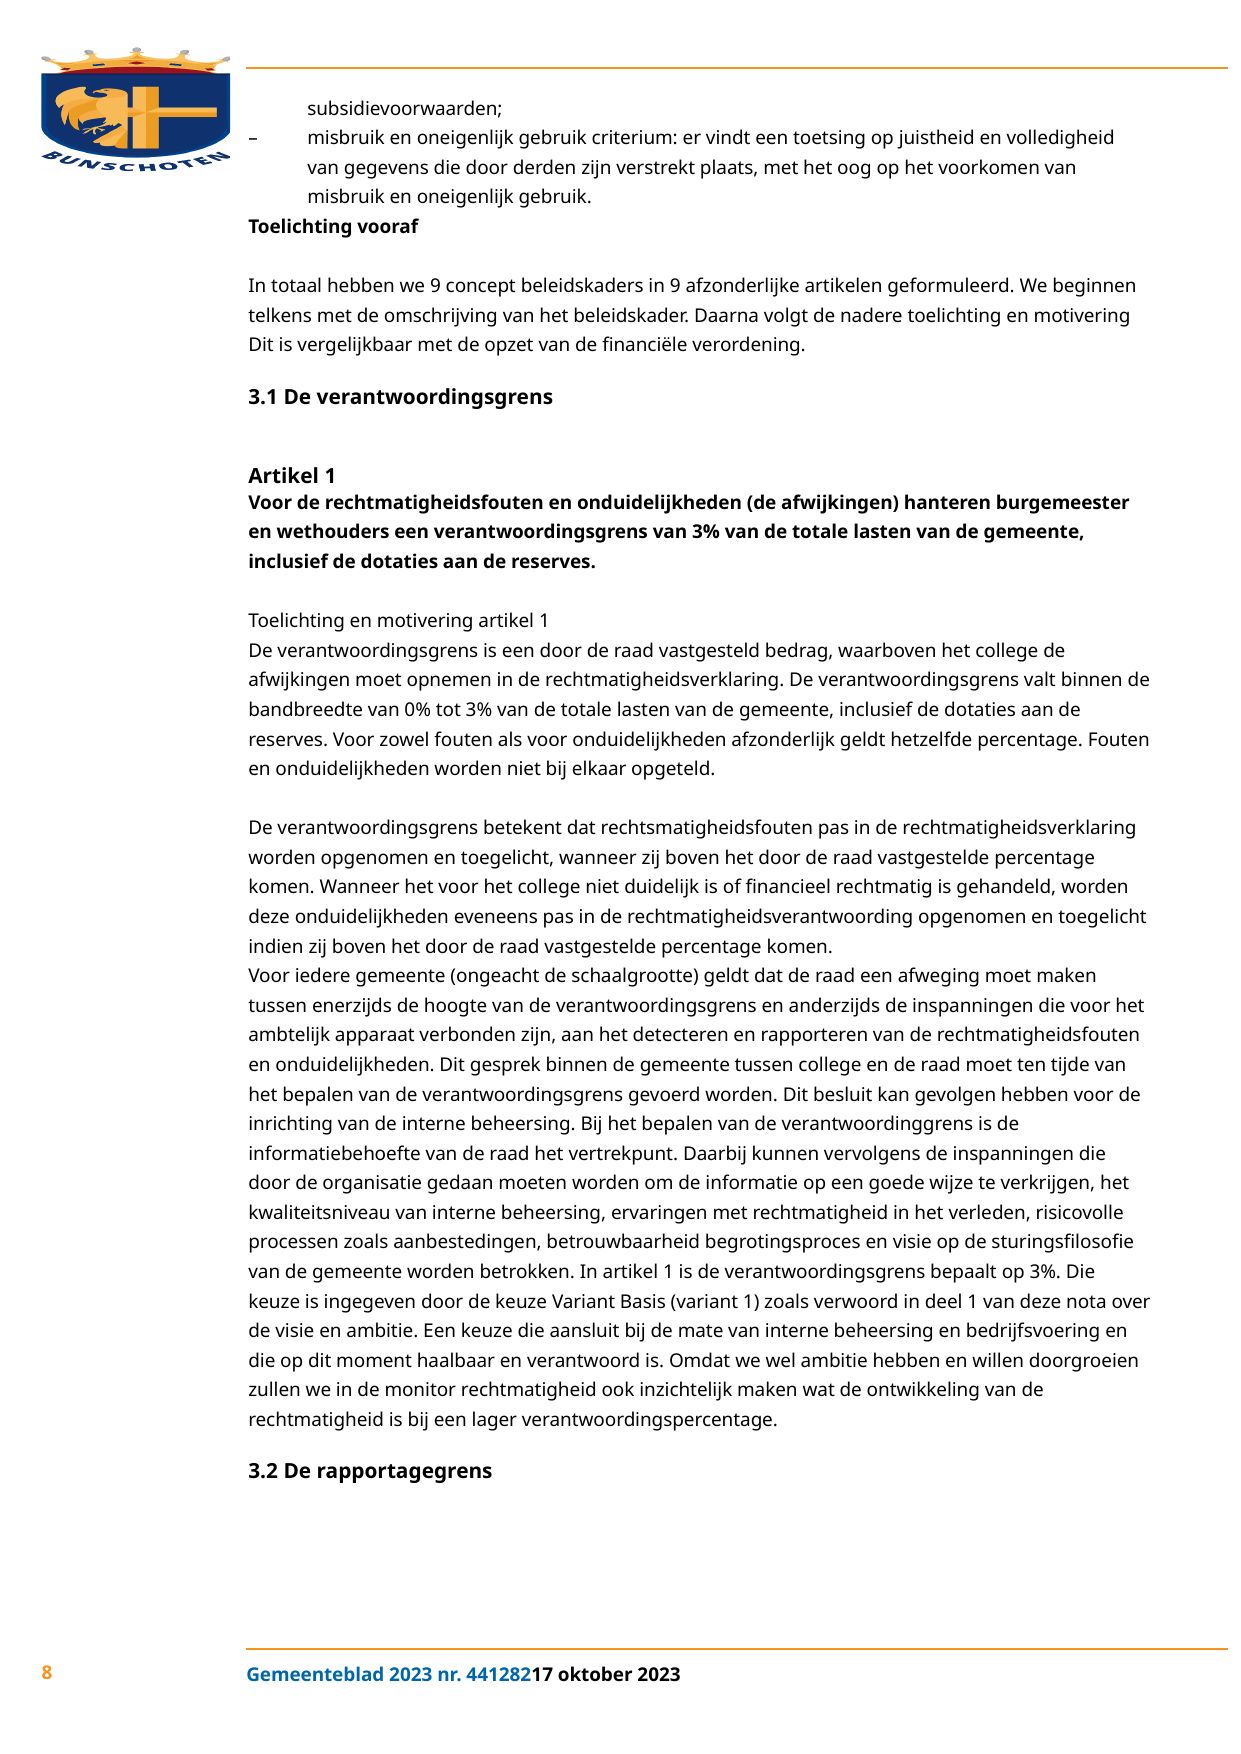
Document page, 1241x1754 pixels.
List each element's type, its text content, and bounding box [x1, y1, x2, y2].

text Artikel 1 [248, 461, 1152, 489]
text De verantwoordingsgrens is een door de raad vastgesteld bedrag, waarboven het college de afwijkingen moet opnemen in de rechtmatigheidsverklaring. De verantwoordingsgrens valt binnen de bandbreedte van 0% tot 3% van de totale lasten van de gemeente, inclusief de dotaties aan de reserves. Voor zowel fouten als voor onduidelijkheden afzonderlijk geldt hetzelfde percentage. Fouten en onduidelijkheden worden niet bij elkaar opgeteld. [248, 637, 1152, 781]
text In totaal hebben we 9 concept beleidskaders in 9 afzonderlijke artikelen geformuleerd. We beginnen telkens met de omschrijving van het beleidskader. Daarna volgt de nadere toelichting en motivering Dit is vergelijkbaar met de opzet van de financiële verordening. [248, 272, 1152, 357]
text Toelichting en motivering artikel 1 [248, 607, 1152, 633]
text De verantwoordingsgrens betekent dat rechtsmatigheidsfouten pas in de rechtmatigheidsverklaring worden opgenomen en toegelicht, wanneer zij boven het door de raad vastgestelde percentage komen. Wanneer het voor het college niet duidelijk is of financieel rechtmatig is gehandeld, worden deze onduidelijkheden eveneens pas in de rechtmatigheidsverantwoording opgenomen en toegelicht indien zij boven het door de raad vastgestelde percentage komen. [248, 814, 1152, 959]
text 3.1 De verantwoordingsgrens [248, 382, 1152, 410]
text 3.2 De rapportagegrens [248, 1457, 1152, 1485]
list misbruik en oneigenlijk gebruik criterium: er vindt een toetsing op juistheid en volledigheid van gegevens die door derden zijn verstrekt plaats, met het oog op het voorkomen van misbruik en oneigenlijk gebruik. [248, 124, 1152, 209]
text Voor de rechtmatigheidsfouten en onduidelijkheden (de afwijkingen) hanteren burgemeester en wethouders een verantwoordingsgrens van 3% van de totale lasten van de gemeente, inclusief de dotaties aan de reserves. [248, 489, 1152, 574]
text Voor iedere gemeente (ongeacht de schaalgrootte) geldt dat de raad een afweging moet maken tussen enerzijds de hoogte van de verantwoordingsgrens en anderzijds de inspanningen die voor het ambtelijk apparaat verbonden zijn, aan het detecteren en rapporteren van de rechtmatigheidsfouten en onduidelijkheden. Dit gesprek binnen de gemeente tussen college en de raad moet ten tijde van het bepalen van de verantwoordingsgrens gevoerd worden. Dit besluit kan gevolgen hebben voor de inrichting van de interne beheersing. Bij het bepalen van de verantwoordinggrens is de informatiebehoefte van de raad het vertrekpunt. Daarbij kunnen vervolgens de inspanningen die door de organisatie gedaan moeten worden om de informatie op een goede wijze te verkrijgen, het kwaliteitsniveau van interne beheersing, ervaringen met rechtmatigheid in het verleden, risicovolle processen zoals aanbestedingen, betrouwbaarheid begrotingsproces en visie op de sturingsfilosofie van de gemeente worden betrokken. In artikel 1 is de verantwoordingsgrens bepaalt op 3%. Die keuze is ingegeven door de keuze Variant Basis (variant 1) zoals verwoord in deel 1 van deze nota over de visie en ambitie. Een keuze die aansluit bij de mate van interne beheersing en bedrijfsvoering en die op dit moment haalbaar en verantwoord is. Omdat we wel ambitie hebben en willen doorgroeien zullen we in de monitor rechtmatigheid ook inzichtelijk maken wat de ontwikkeling van de rechtmatigheid is bij een lager verantwoordingspercentage. [248, 962, 1152, 1432]
list subsidievoorwaarden; [248, 95, 1152, 121]
text Toelichting vooraf [248, 213, 1152, 239]
picture [41, 47, 231, 172]
